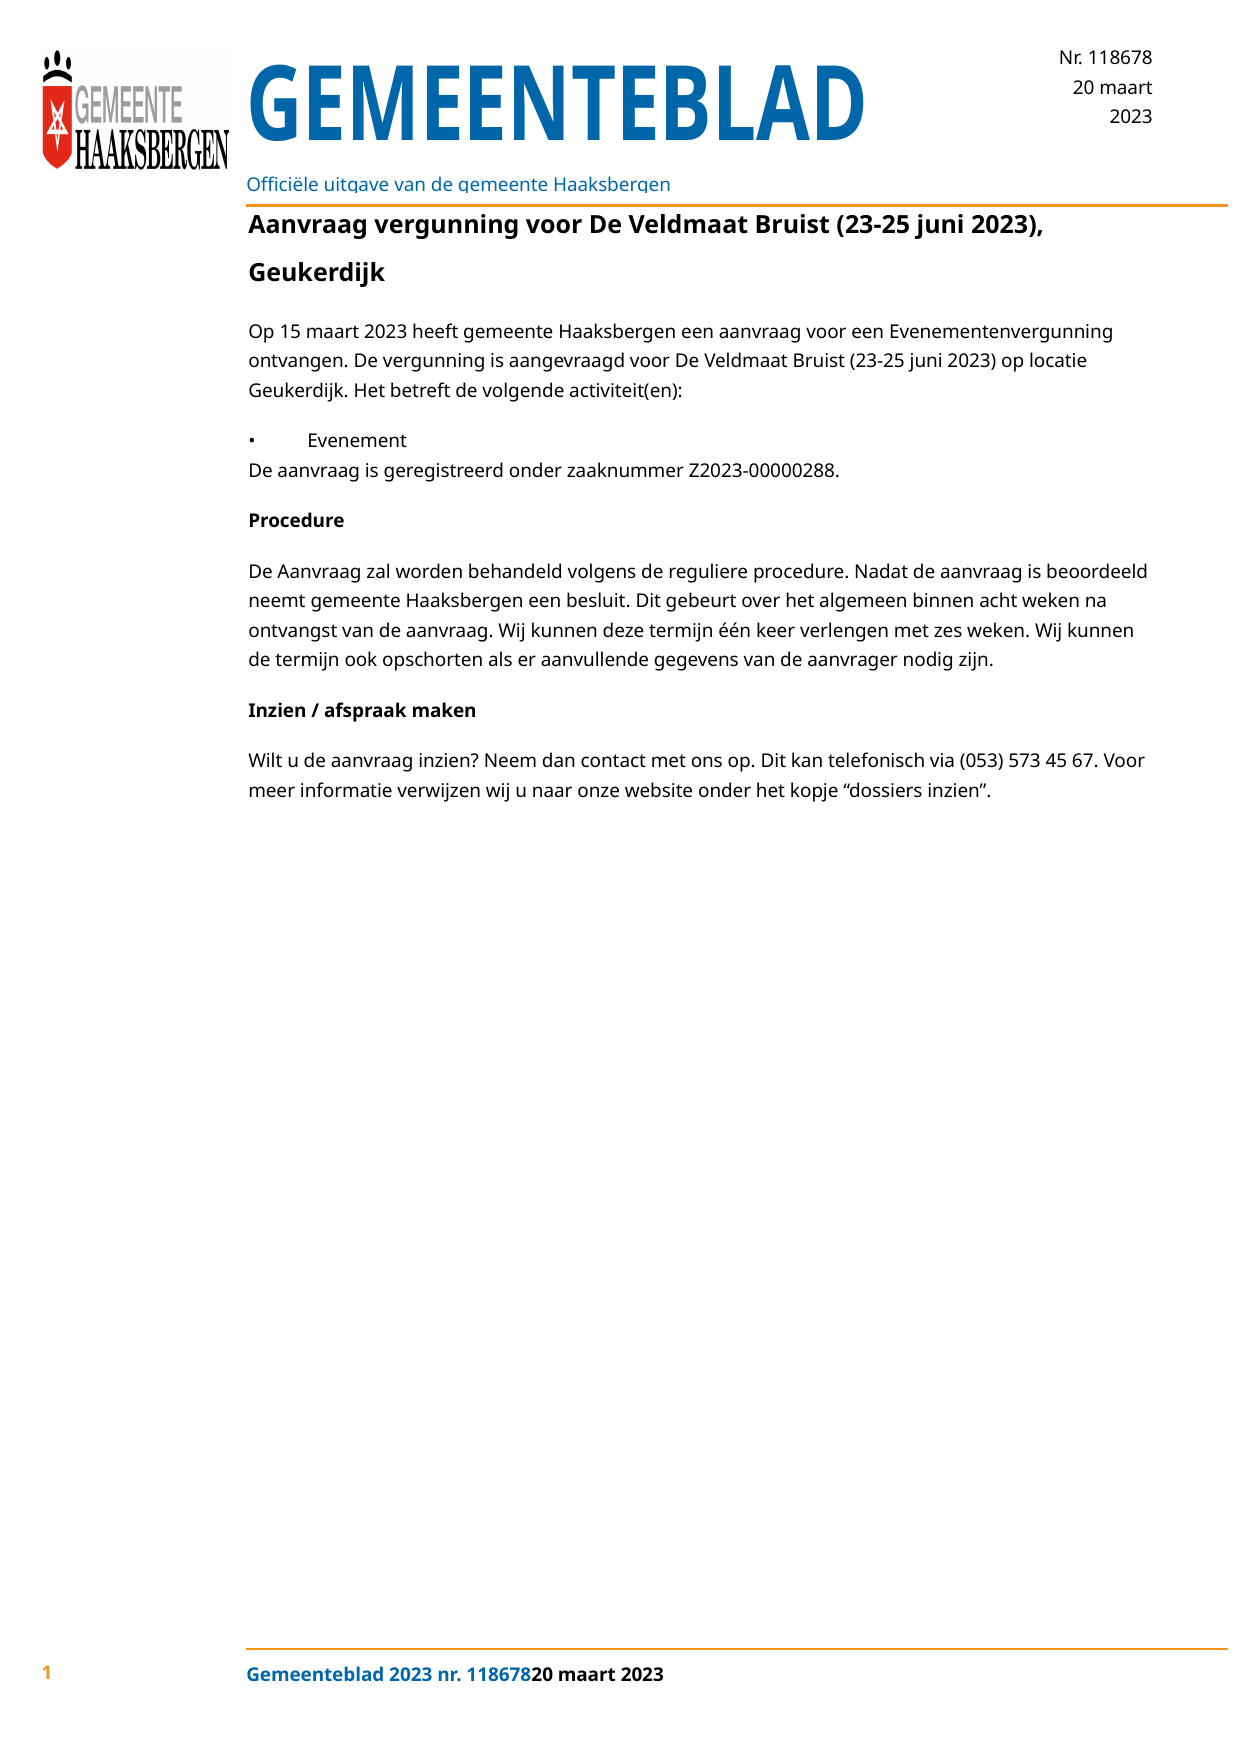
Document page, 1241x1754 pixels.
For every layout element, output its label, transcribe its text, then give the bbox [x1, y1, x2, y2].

text De aanvraag is geregistreerd onder zaaknummer Z2023-00000288. [248, 457, 1152, 483]
text Wilt u de aanvraag inzien? Neem dan contact met ons op. Dit kan telefonisch via (053) 573 45 67. Voor meer informatie verwijzen wij u naar onze website onder het kopje “dossiers inzien”. [248, 747, 1152, 803]
text Aanvraag vergunning voor De Veldmaat Bruist (23-25 juni 2023), Geukerdijk [248, 207, 1152, 288]
text Procedure [248, 507, 1152, 533]
text Inzien / afspraak maken [248, 697, 1152, 723]
text De Aanvraag zal worden behandeld volgens de reguliere procedure. Nadat de aanvraag is beoordeeld neemt gemeente Haaksbergen een besluit. Dit gebeurt over het algemeen binnen acht weken na ontvangst van de aanvraag. Wij kunnen deze termijn één keer verlengen met zes weken. Wij kunnen de termijn ook opschorten als er aanvullende gegevens van de aanvrager nodig zijn. [248, 558, 1152, 672]
text Op 15 maart 2023 heeft gemeente Haaksbergen een aanvraag voor een Evenementenvergunning ontvangen. De vergunning is aangevraagd voor De Veldmaat Bruist (23-25 juni 2023) op locatie Geukerdijk. Het betreft de volgende activiteit(en): [248, 318, 1152, 403]
picture [41, 47, 231, 172]
list Evenement [248, 427, 1152, 453]
